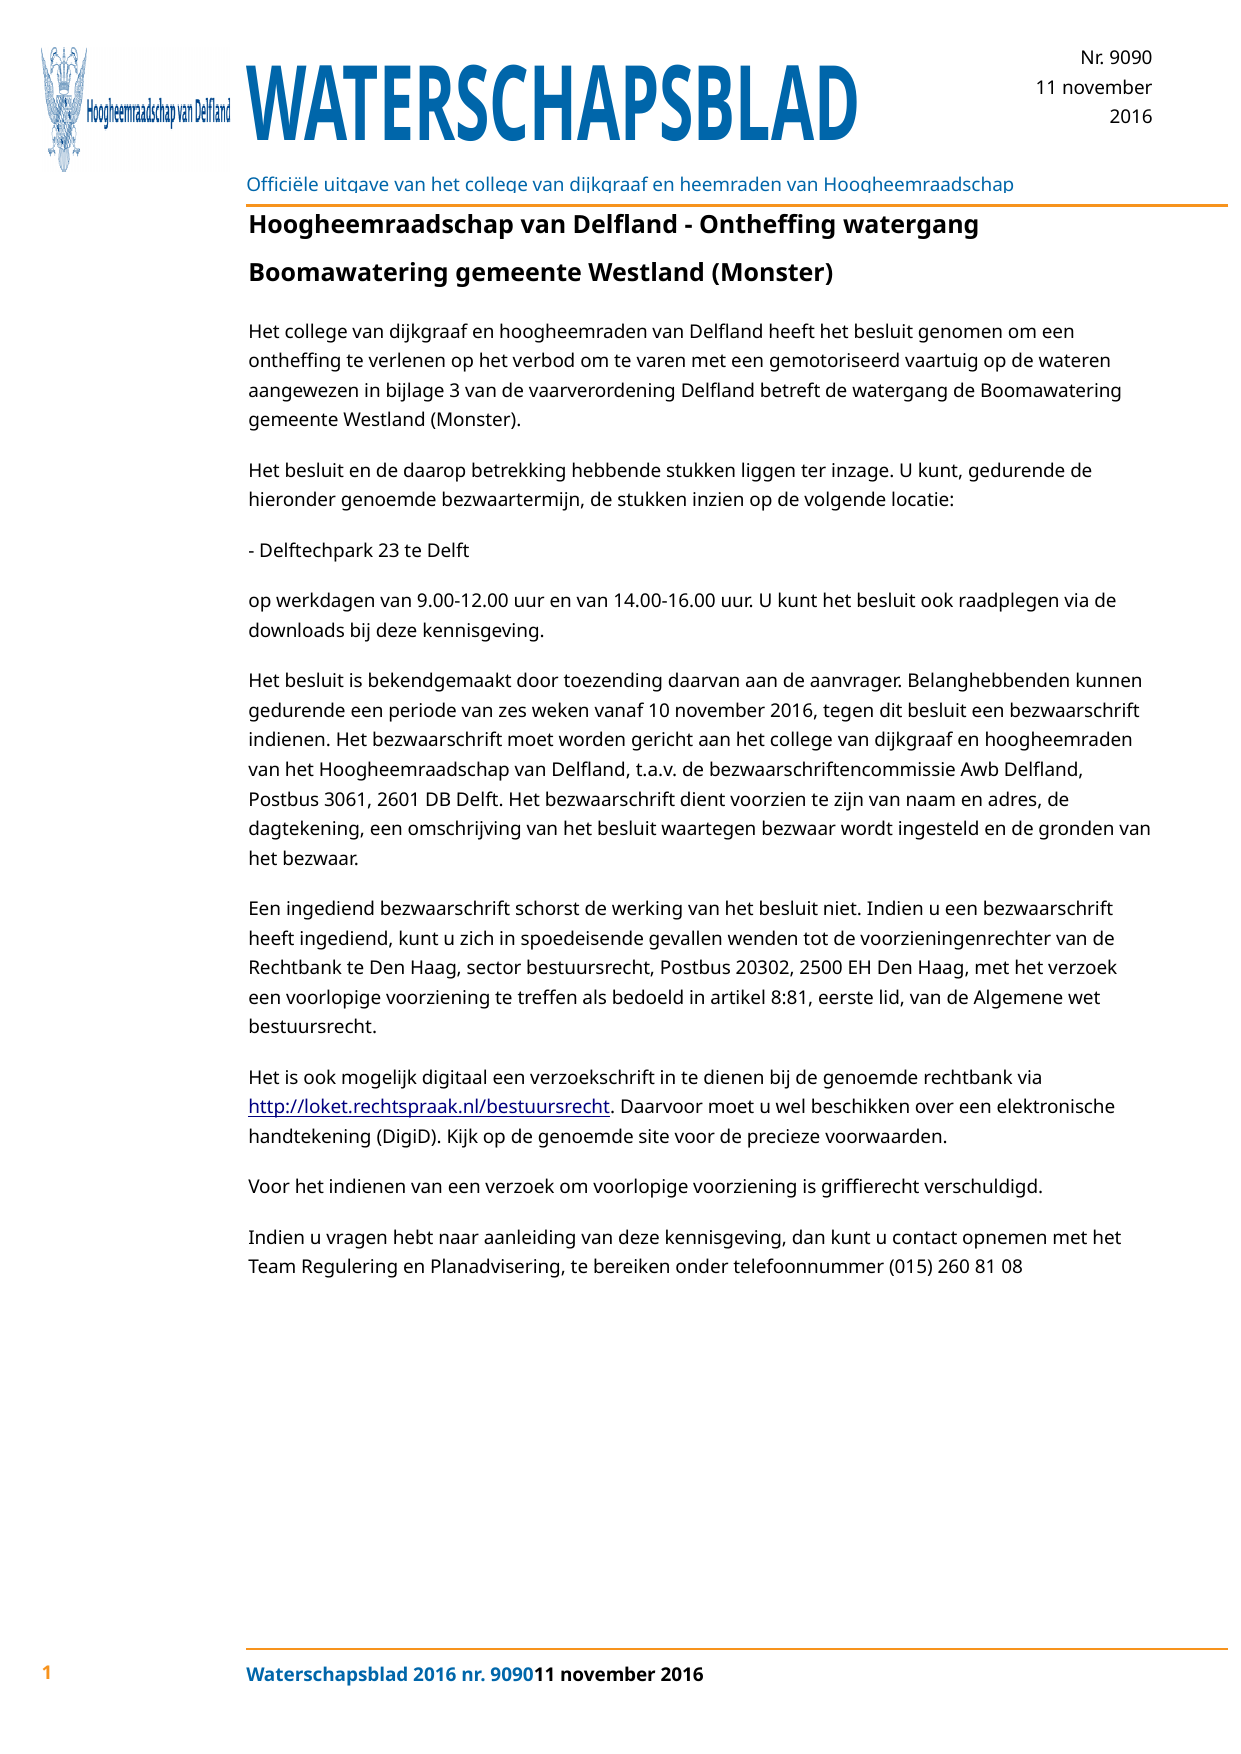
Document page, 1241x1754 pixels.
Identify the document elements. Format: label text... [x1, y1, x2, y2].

text - Delftechpark 23 te Delft [248, 537, 1152, 563]
text Het besluit en de daarop betrekking hebbende stukken liggen ter inzage. U kunt, gedurende de hieronder genoemde bezwaartermijn, de stukken inzien op de volgende locatie: [248, 457, 1152, 512]
picture [41, 47, 231, 172]
text op werkdagen van 9.00-12.00 uur en van 14.00-16.00 uur. U kunt het besluit ook raadplegen via de downloads bij deze kennisgeving. [248, 587, 1152, 643]
text Het is ook mogelijk digitaal een verzoekschrift in te dienen bij de genoemde rechtbank via http://loket.rechtspraak.nl/bestuursrecht. Daarvoor moet u wel beschikken over een elektronische handtekening (DigiD). Kijk op de genoemde site voor de precieze voorwaarden. [248, 1064, 1152, 1149]
text Indien u vragen hebt naar aanleiding van deze kennisgeving, dan kunt u contact opnemen met het Team Regulering en Planadvisering, te bereiken onder telefoonnummer (015) 260 81 08 [248, 1224, 1152, 1279]
text Voor het indienen van een verzoek om voorlopige voorziening is griffierecht verschuldigd. [248, 1174, 1152, 1199]
text Het college van dijkgraaf en hoogheemraden van Delfland heeft het besluit genomen om een ontheffing te verlenen op het verbod om te varen met een gemotoriseerd vaartuig op de wateren aangewezen in bijlage 3 van de vaarverordening Delfland betreft de watergang de Boomawatering gemeente Westland (Monster). [248, 318, 1152, 432]
text Hoogheemraadschap van Delfland - Ontheffing watergang Boomawatering gemeente Westland (Monster) [248, 207, 1152, 288]
text Het besluit is bekendgemaakt door toezending daarvan aan de aanvrager. Belanghebbenden kunnen gedurende een periode van zes weken vanaf 10 november 2016, tegen dit besluit een bezwaarschrift indienen. Het bezwaarschrift moet worden gericht aan het college van dijkgraaf en hoogheemraden van het Hoogheemraadschap van Delfland, t.a.v. de bezwaarschriftencommissie Awb Delfland, Postbus 3061, 2601 DB Delft. Het bezwaarschrift dient voorzien te zijn van naam en adres, de dagtekening, een omschrijving van het besluit waartegen bezwaar wordt ingesteld en de gronden van het bezwaar. [248, 667, 1152, 871]
text Een ingediend bezwaarschrift schorst de werking van het besluit niet. Indien u een bezwaarschrift heeft ingediend, kunt u zich in spoedeisende gevallen wenden tot de voorzieningenrechter van de Rechtbank te Den Haag, sector bestuursrecht, Postbus 20302, 2500 EH Den Haag, met het verzoek een voorlopige voorziening te treffen als bedoeld in artikel 8:81, eerste lid, van de Algemene wet bestuursrecht. [248, 895, 1152, 1039]
